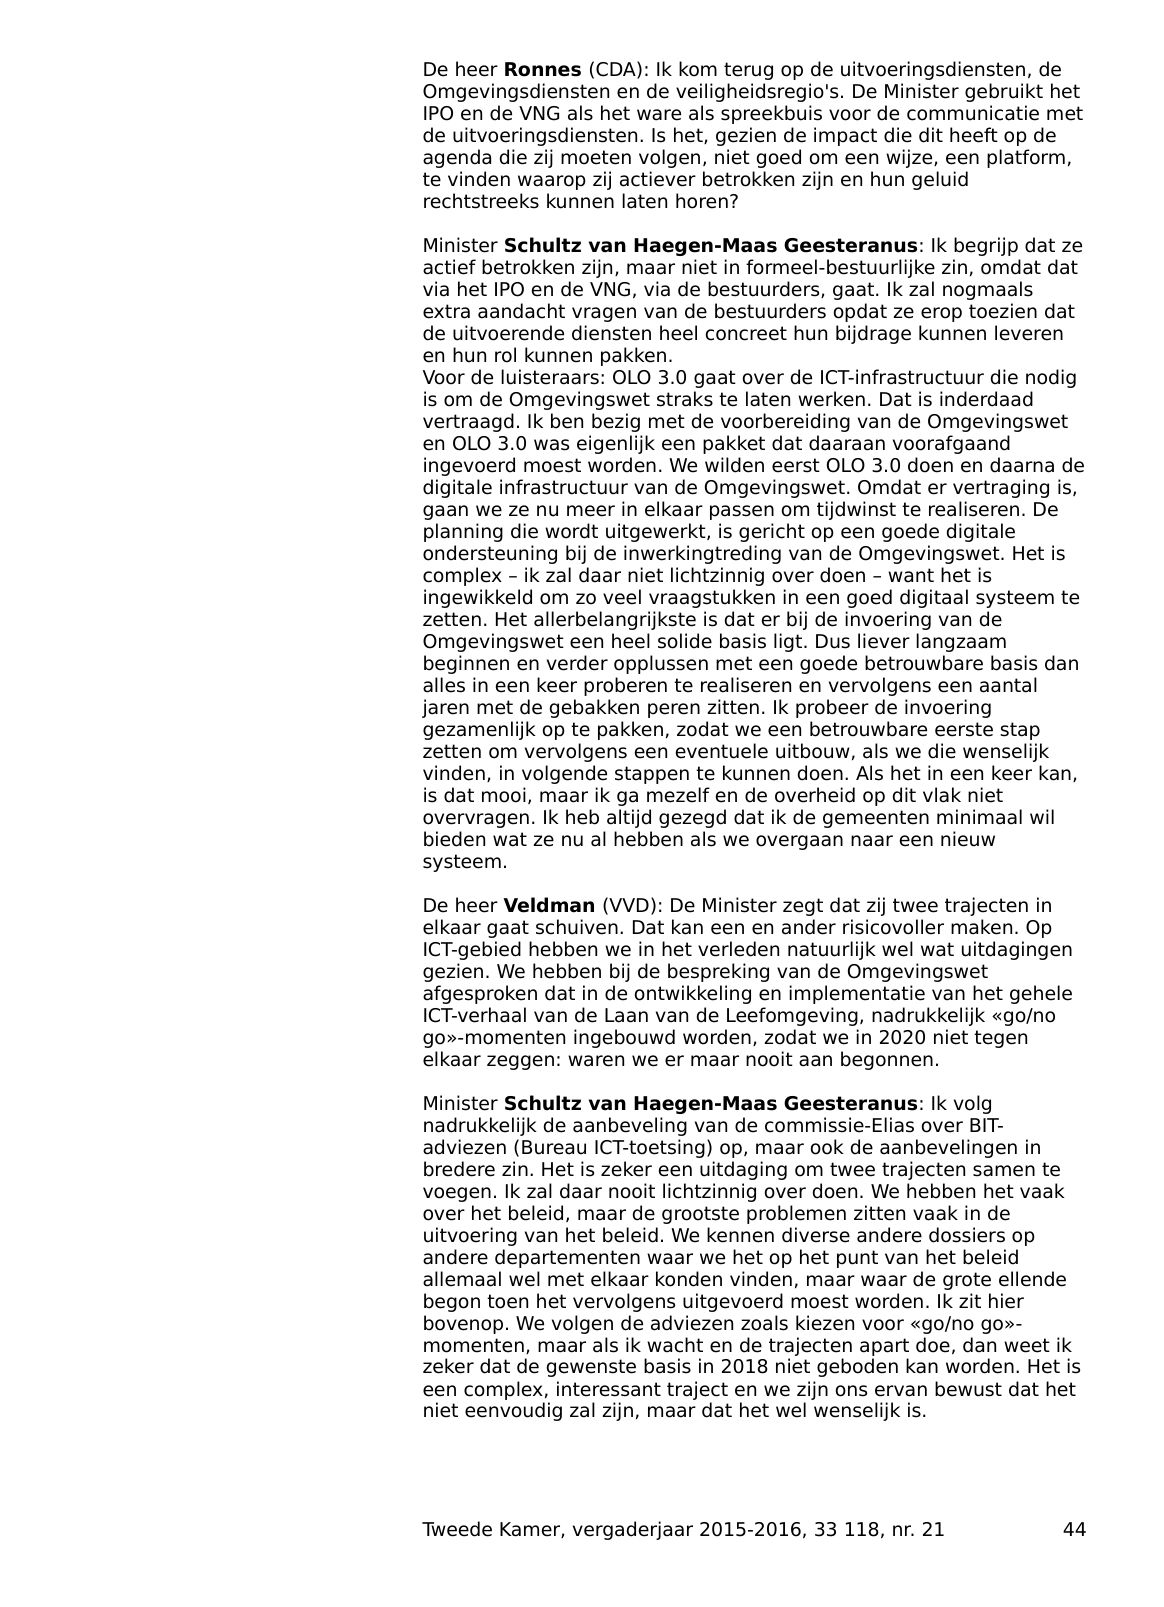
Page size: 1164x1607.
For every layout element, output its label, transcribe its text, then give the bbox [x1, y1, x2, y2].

text Minister Schultz van Haegen-Maas Geesteranus: Ik volg nadrukkelijk de aanbeveling van de commissie-Elias over BIT-adviezen (Bureau ICT-toetsing) op, maar ook de aanbevelingen in bredere zin. Het is zeker een uitdaging om twee trajecten samen te voegen. Ik zal daar nooit lichtzinnig over doen. We hebben het vaak over het beleid, maar de grootste problemen zitten vaak in de uitvoering van het beleid. We kennen diverse andere dossiers op andere departementen waar we het op het punt van het beleid allemaal wel met elkaar konden vinden, maar waar de grote ellende begon toen het vervolgens uitgevoerd moest worden. Ik zit hier bovenop. We volgen de adviezen zoals kiezen voor «go/no go»-momenten, maar als ik wacht en de trajecten apart doe, dan weet ik zeker dat de gewenste basis in 2018 niet geboden kan worden. Het is een complex, interessant traject en we zijn ons ervan bewust dat het niet eenvoudig zal zijn, maar dat het wel wenselijk is. [422, 1093, 1087, 1422]
text Voor de luisteraars: OLO 3.0 gaat over de ICT-infrastructuur die nodig is om de Omgevingswet straks te laten werken. Dat is inderdaad vertraagd. Ik ben bezig met de voorbereiding van de Omgevingswet en OLO 3.0 was eigenlijk een pakket dat daaraan voorafgaand ingevoerd moest worden. We wilden eerst OLO 3.0 doen en daarna de digitale infrastructuur van de Omgevingswet. Omdat er vertraging is, gaan we ze nu meer in elkaar passen om tijdwinst te realiseren. De planning die wordt uitgewerkt, is gericht op een goede digitale ondersteuning bij de inwerkingtreding van de Omgevingswet. Het is complex – ik zal daar niet lichtzinnig over doen – want het is ingewikkeld om zo veel vraagstukken in een goed digitaal systeem te zetten. Het allerbelangrijkste is dat er bij de invoering van de Omgevingswet een heel solide basis ligt. Dus liever langzaam beginnen en verder opplussen met een goede betrouwbare basis dan alles in een keer proberen te realiseren en vervolgens een aantal jaren met de gebakken peren zitten. Ik probeer de invoering gezamenlijk op te pakken, zodat we een betrouwbare eerste stap zetten om vervolgens een eventuele uitbouw, als we die wenselijk vinden, in volgende stappen te kunnen doen. Als het in een keer kan, is dat mooi, maar ik ga mezelf en de overheid op dit vlak niet overvragen. Ik heb altijd gezegd dat ik de gemeenten minimaal wil bieden wat ze nu al hebben als we overgaan naar een nieuw systeem. [422, 367, 1087, 872]
text Minister Schultz van Haegen-Maas Geesteranus: Ik begrijp dat ze actief betrokken zijn, maar niet in formeel-bestuurlijke zin, omdat dat via het IPO en de VNG, via de bestuurders, gaat. Ik zal nogmaals extra aandacht vragen van de bestuurders opdat ze erop toezien dat de uitvoerende diensten heel concreet hun bijdrage kunnen leveren en hun rol kunnen pakken. [422, 235, 1087, 367]
text De heer Veldman (VVD): De Minister zegt dat zij twee trajecten in elkaar gaat schuiven. Dat kan een en ander risicovoller maken. Op ICT-gebied hebben we in het verleden natuurlijk wel wat uitdagingen gezien. We hebben bij de bespreking van de Omgevingswet afgesproken dat in de ontwikkeling en implementatie van het gehele ICT-verhaal van de Laan van de Leefomgeving, nadrukkelijk «go/no go»-momenten ingebouwd worden, zodat we in 2020 niet tegen elkaar zeggen: waren we er maar nooit aan begonnen. [422, 895, 1087, 1071]
text De heer Ronnes (CDA): Ik kom terug op de uitvoeringsdiensten, de Omgevingsdiensten en de veiligheidsregio's. De Minister gebruikt het IPO en de VNG als het ware als spreekbuis voor de communicatie met de uitvoeringsdiensten. Is het, gezien de impact die dit heeft op de agenda die zij moeten volgen, niet goed om een wijze, een platform, te vinden waarop zij actiever betrokken zijn en hun geluid rechtstreeks kunnen laten horen? [422, 59, 1087, 213]
